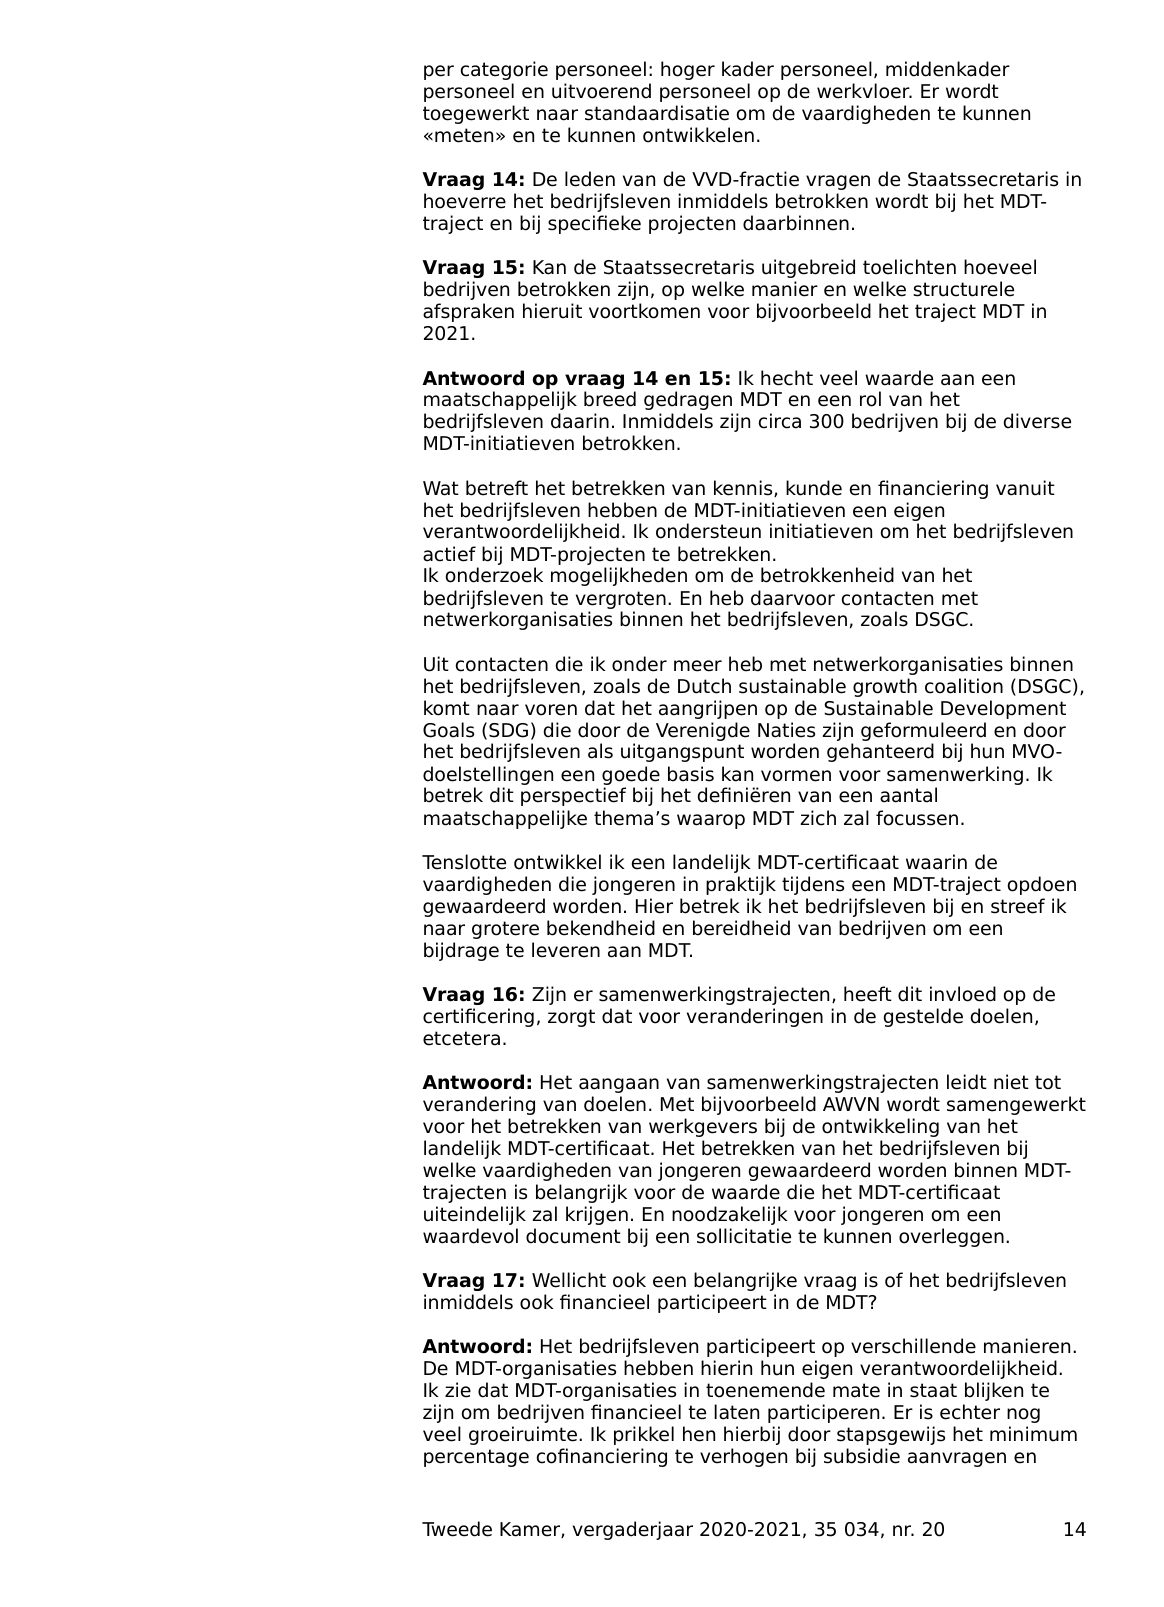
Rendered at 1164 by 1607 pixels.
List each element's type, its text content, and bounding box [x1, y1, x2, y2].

text Vraag 16: Zijn er samenwerkingstrajecten, heeft dit invloed op de certificering, zorgt dat voor veranderingen in de gestelde doelen, etcetera. [422, 984, 1087, 1049]
text Antwoord op vraag 14 en 15: Ik hecht veel waarde aan een maatschappelijk breed gedragen MDT en een rol van het bedrijfsleven daarin. Inmiddels zijn circa 300 bedrijven bij de diverse MDT-initiatieven betrokken. [422, 367, 1087, 455]
text per categorie personeel: hoger kader personeel, middenkader personeel en uitvoerend personeel op de werkvloer. Er wordt toegewerkt naar standaardisatie om de vaardigheden te kunnen «meten» en te kunnen ontwikkelen. [422, 59, 1087, 147]
text Ik onderzoek mogelijkheden om de betrokkenheid van het bedrijfsleven te vergroten. En heb daarvoor contacten met netwerkorganisaties binnen het bedrijfsleven, zoals DSGC. [422, 565, 1087, 631]
text Uit contacten die ik onder meer heb met netwerkorganisaties binnen het bedrijfsleven, zoals de Dutch sustainable growth coalition (DSGC), komt naar voren dat het aangrijpen op de Sustainable Development Goals (SDG) die door de Verenigde Naties zijn geformuleerd en door het bedrijfsleven als uitgangspunt worden gehanteerd bij hun MVO-doelstellingen een goede basis kan vormen voor samenwerking. Ik betrek dit perspectief bij het definiëren van een aantal maatschappelijke thema’s waarop MDT zich zal focussen. [422, 653, 1087, 829]
text Vraag 15: Kan de Staatssecretaris uitgebreid toelichten hoeveel bedrijven betrokken zijn, op welke manier en welke structurele afspraken hieruit voortkomen voor bijvoorbeeld het traject MDT in 2021. [422, 257, 1087, 345]
text Wat betreft het betrekken van kennis, kunde en financiering vanuit het bedrijfsleven hebben de MDT-initiatieven een eigen verantwoordelijkheid. Ik ondersteun initiatieven om het bedrijfsleven actief bij MDT-projecten te betrekken. [422, 477, 1087, 565]
text Antwoord: Het bedrijfsleven participeert op verschillende manieren. De MDT-organisaties hebben hierin hun eigen verantwoordelijkheid. Ik zie dat MDT-organisaties in toenemende mate in staat blijken te zijn om bedrijven financieel te laten participeren. Er is echter nog veel groeiruimte. Ik prikkel hen hierbij door stapsgewijs het minimum percentage cofinanciering te verhogen bij subsidie aanvragen en [422, 1336, 1087, 1468]
text Vraag 14: De leden van de VVD-fractie vragen de Staatssecretaris in hoeverre het bedrijfsleven inmiddels betrokken wordt bij het MDT-traject en bij specifieke projecten daarbinnen. [422, 169, 1087, 235]
text Antwoord: Het aangaan van samenwerkingstrajecten leidt niet tot verandering van doelen. Met bijvoorbeeld AWVN wordt samengewerkt voor het betrekken van werkgevers bij de ontwikkeling van het landelijk MDT-certificaat. Het betrekken van het bedrijfsleven bij welke vaardigheden van jongeren gewaardeerd worden binnen MDT-trajecten is belangrijk voor de waarde die het MDT-certificaat uiteindelijk zal krijgen. En noodzakelijk voor jongeren om een waardevol document bij een sollicitatie te kunnen overleggen. [422, 1072, 1087, 1248]
text Vraag 17: Wellicht ook een belangrijke vraag is of het bedrijfsleven inmiddels ook financieel participeert in de MDT? [422, 1270, 1087, 1314]
text Tenslotte ontwikkel ik een landelijk MDT-certificaat waarin de vaardigheden die jongeren in praktijk tijdens een MDT-traject opdoen gewaardeerd worden. Hier betrek ik het bedrijfsleven bij en streef ik naar grotere bekendheid en bereidheid van bedrijven om een bijdrage te leveren aan MDT. [422, 852, 1087, 961]
